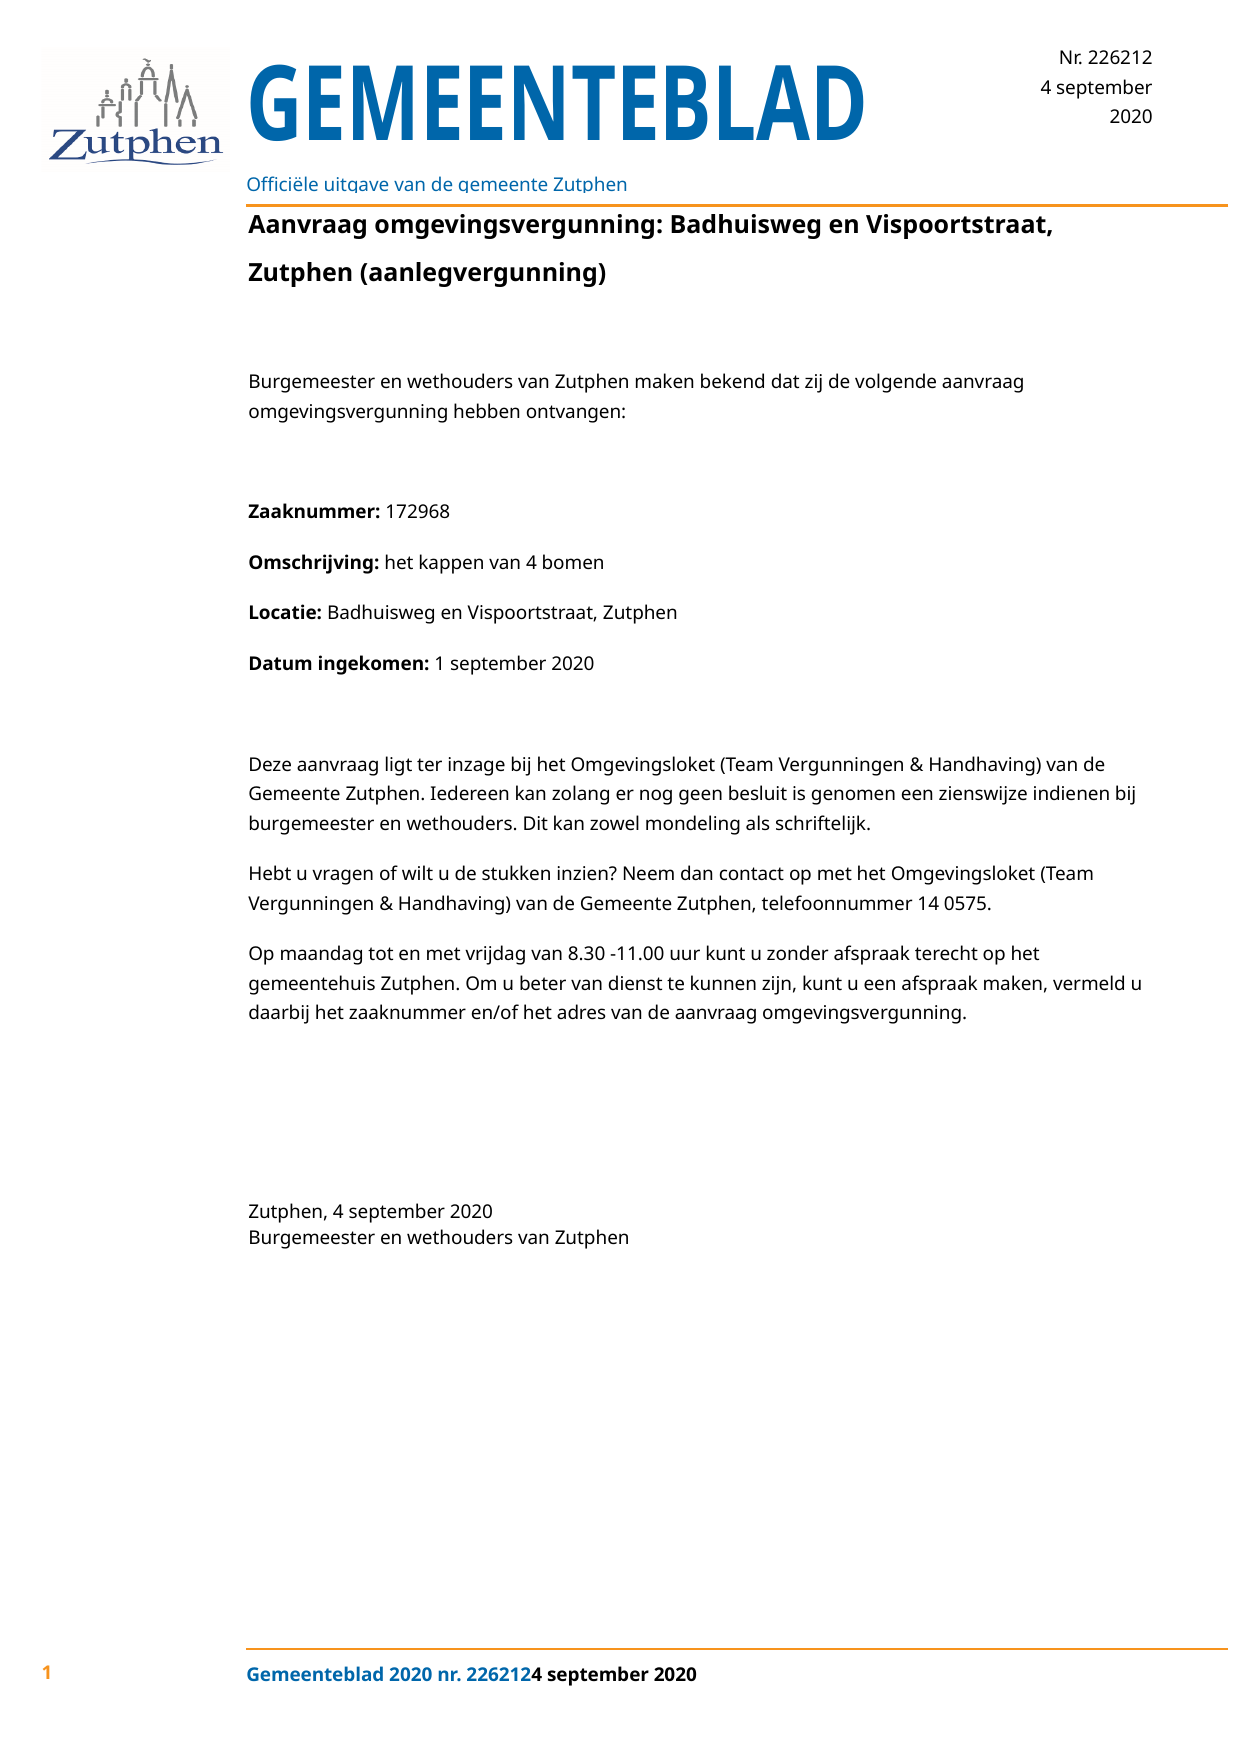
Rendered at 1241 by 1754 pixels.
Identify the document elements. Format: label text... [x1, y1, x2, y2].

picture [41, 47, 231, 172]
text Hebt u vragen of wilt u de stukken inzien? Neem dan contact op met het Omgevingsloket (Team Vergunningen & Handhaving) van de Gemeente Zutphen, telefoonnummer 14 0575. [248, 860, 1152, 916]
text Burgemeester en wethouders van Zutphen maken bekend dat zij de volgende aanvraag omgevingsvergunning hebben ontvangen: [248, 368, 1152, 424]
text Op maandag tot en met vrijdag van 8.30 -11.00 uur kunt u zonder afspraak terecht op het gemeentehuis Zutphen. Om u beter van dienst te kunnen zijn, kunt u een afspraak maken, vermeld u daarbij het zaaknummer en/of het adres van de aanvraag omgevingsvergunning. [248, 940, 1152, 1025]
text Deze aanvraag ligt ter inzage bij het Omgevingsloket (Team Vergunningen & Handhaving) van de Gemeente Zutphen. Iedereen kan zolang er nog geen besluit is genomen een zienswijze indienen bij burgemeester en wethouders. Dit kan zowel mondeling als schriftelijk. [248, 751, 1152, 836]
text Omschrijving: het kappen van 4 bomen [248, 549, 1152, 575]
text Zaaknummer: 172968 [248, 499, 1152, 524]
text Locatie: Badhuisweg en Vispoortstraat, Zutphen [248, 599, 1152, 625]
text Aanvraag omgevingsvergunning: Badhuisweg en Vispoortstraat, Zutphen (aanlegvergunning) [248, 207, 1152, 288]
text Datum ingekomen: 1 september 2020 [248, 650, 1152, 676]
text Zutphen, 4 september 2020 [248, 1199, 1152, 1224]
text Burgemeester en wethouders van Zutphen [248, 1224, 1152, 1250]
